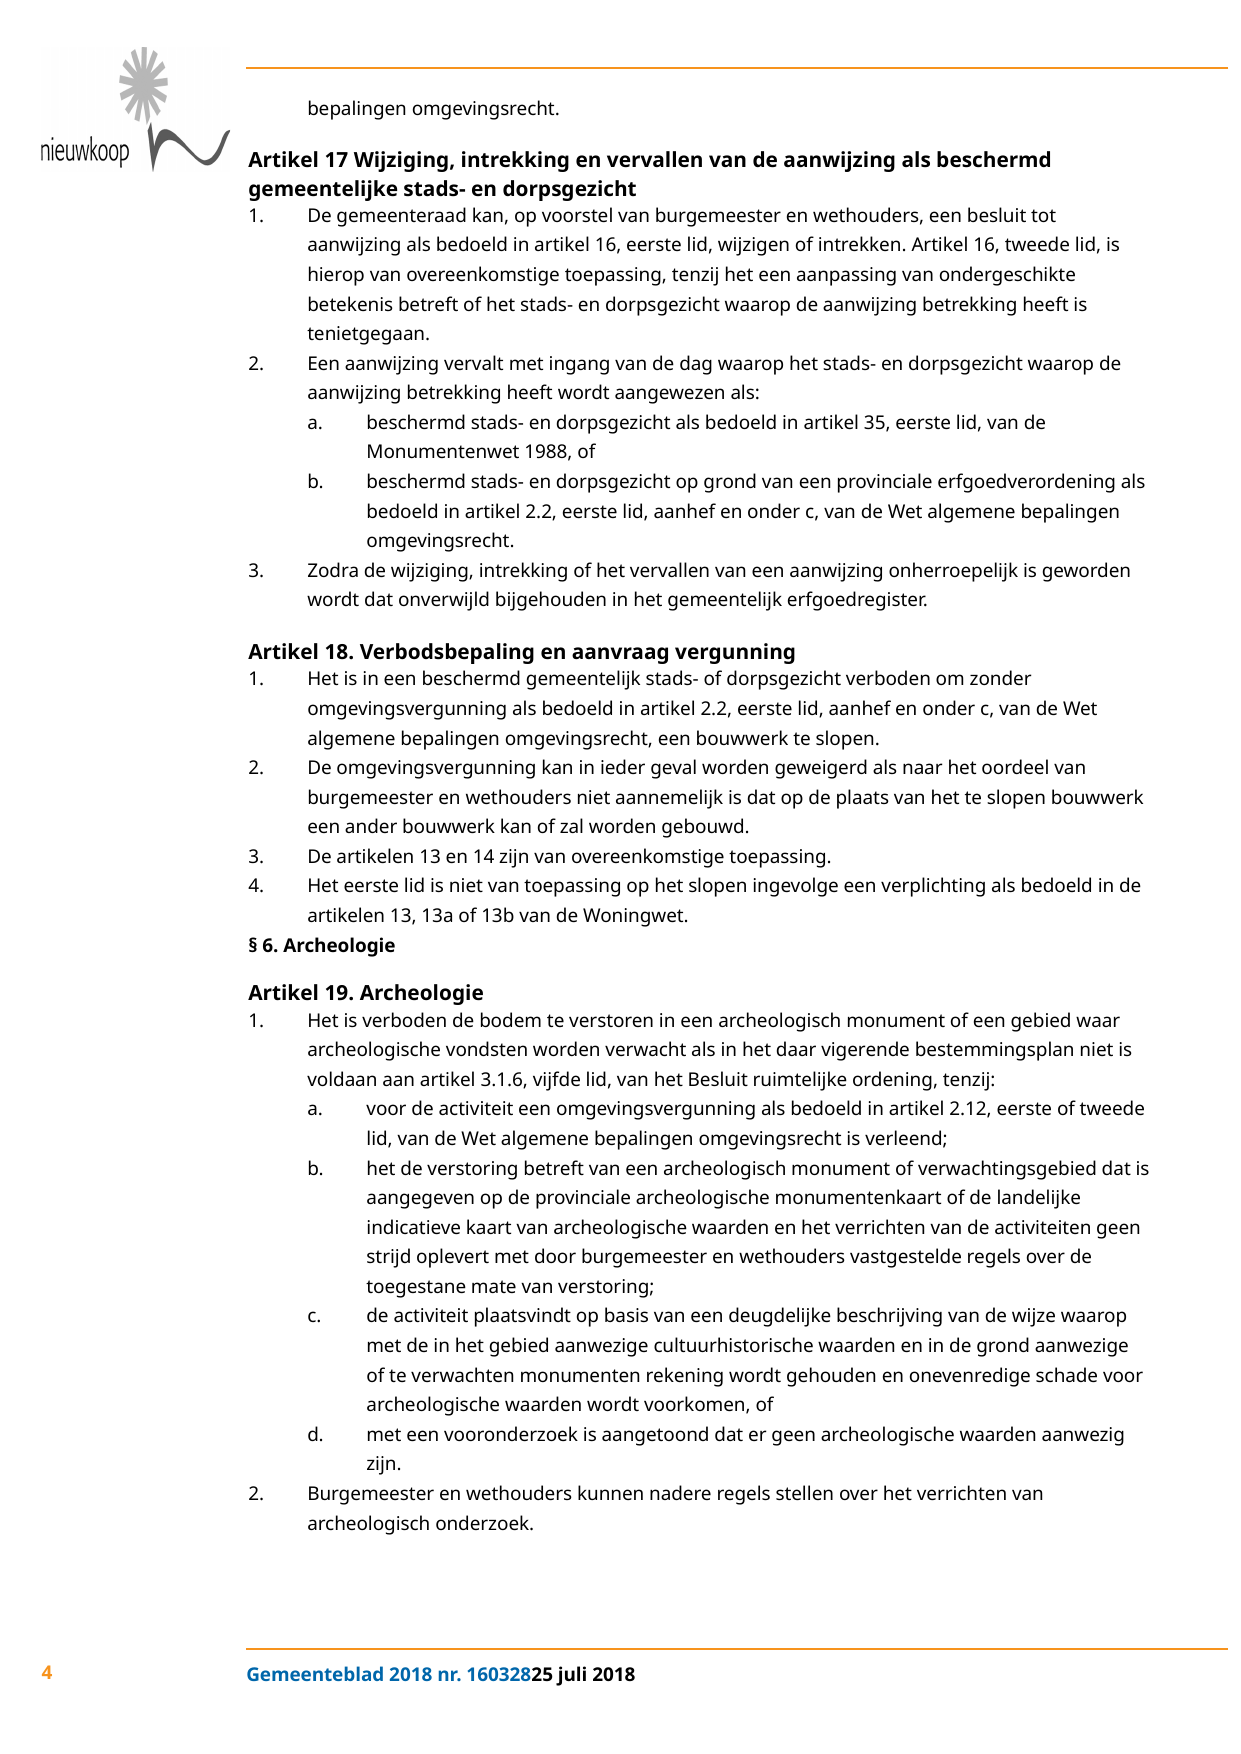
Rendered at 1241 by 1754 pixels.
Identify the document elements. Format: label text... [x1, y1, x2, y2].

text Artikel 18. Verbodsbepaling en aanvraag vergunning [248, 637, 1152, 666]
list bepalingen omgevingsrecht. [248, 95, 1152, 121]
list Het is in een beschermd gemeentelijk stads- of dorpsgezicht verboden om zonder omgevingsvergunning als bedoeld in artikel 2.2, eerste lid, aanhef en onder c, van de Wet algemene bepalingen omgevingsrecht, een bouwwerk te slopen. [248, 666, 1152, 750]
list beschermd stads- en dorpsgezicht als bedoeld in artikel 35, eerste lid, van de Monumentenwet 1988, of [307, 409, 1152, 464]
list Burgemeester en wethouders kunnen nadere regels stellen over het verrichten van archeologisch onderzoek. [248, 1480, 1152, 1535]
list Een aanwijzing vervalt met ingang van de dag waarop het stads- en dorpsgezicht waarop de aanwijzing betrekking heeft wordt aangewezen als: [248, 350, 1152, 405]
list De omgevingsvergunning kan in ieder geval worden geweigerd als naar het oordeel van burgemeester en wethouders niet aannemelijk is dat op de plaats van het te slopen bouwwerk een ander bouwwerk kan of zal worden gebouwd. [248, 754, 1152, 839]
list Het is verboden de bodem te verstoren in een archeologisch monument of een gebied waar archeologische vondsten worden verwacht als in het daar vigerende bestemmingsplan niet is voldaan aan artikel 3.1.6, vijfde lid, van het Besluit ruimtelijke ordening, tenzij: [248, 1007, 1152, 1092]
list met een vooronderzoek is aangetoond dat er geen archeologische waarden aanwezig zijn. [307, 1421, 1152, 1476]
picture [41, 47, 231, 172]
list Het eerste lid is niet van toepassing op het slopen ingevolge een verplichting als bedoeld in de artikelen 13, 13a of 13b van de Woningwet. [248, 873, 1152, 928]
text Artikel 19. Archeologie [248, 978, 1152, 1007]
list De artikelen 13 en 14 zijn van overeenkomstige toepassing. [248, 843, 1152, 869]
list de activiteit plaatsvindt op basis van een deugdelijke beschrijving van de wijze waarop met de in het gebied aanwezige cultuurhistorische waarden en in de grond aanwezige of te verwachten monumenten rekening wordt gehouden en onevenredige schade voor archeologische waarden wordt voorkomen, of [307, 1303, 1152, 1417]
list beschermd stads- en dorpsgezicht op grond van een provinciale erfgoedverordening als bedoeld in artikel 2.2, eerste lid, aanhef en onder c, van de Wet algemene bepalingen omgevingsrecht. [307, 468, 1152, 553]
list voor de activiteit een omgevingsvergunning als bedoeld in artikel 2.12, eerste of tweede lid, van de Wet algemene bepalingen omgevingsrecht is verleend; [307, 1096, 1152, 1151]
list het de verstoring betreft van een archeologisch monument of verwachtingsgebied dat is aangegeven op de provinciale archeologische monumentenkaart of de landelijke indicatieve kaart van archeologische waarden en het verrichten van de activiteiten geen strijd oplevert met door burgemeester en wethouders vastgestelde regels over de toegestane mate van verstoring; [307, 1155, 1152, 1299]
text Artikel 17 Wijziging, intrekking en vervallen van de aanwijzing als beschermd gemeentelijke stads- en dorpsgezicht [248, 145, 1152, 202]
list De gemeenteraad kan, op voorstel van burgemeester en wethouders, een besluit tot aanwijzing als bedoeld in artikel 16, eerste lid, wijzigen of intrekken. Artikel 16, tweede lid, is hierop van overeenkomstige toepassing, tenzij het een aanpassing van ondergeschikte betekenis betreft of het stads- en dorpsgezicht waarop de aanwijzing betrekking heeft is tenietgegaan. [248, 202, 1152, 346]
text § 6. Archeologie [248, 932, 1152, 957]
list Zodra de wijziging, intrekking of het vervallen van een aanwijzing onherroepelijk is geworden wordt dat onverwijld bijgehouden in het gemeentelijk erfgoedregister. [248, 557, 1152, 612]
